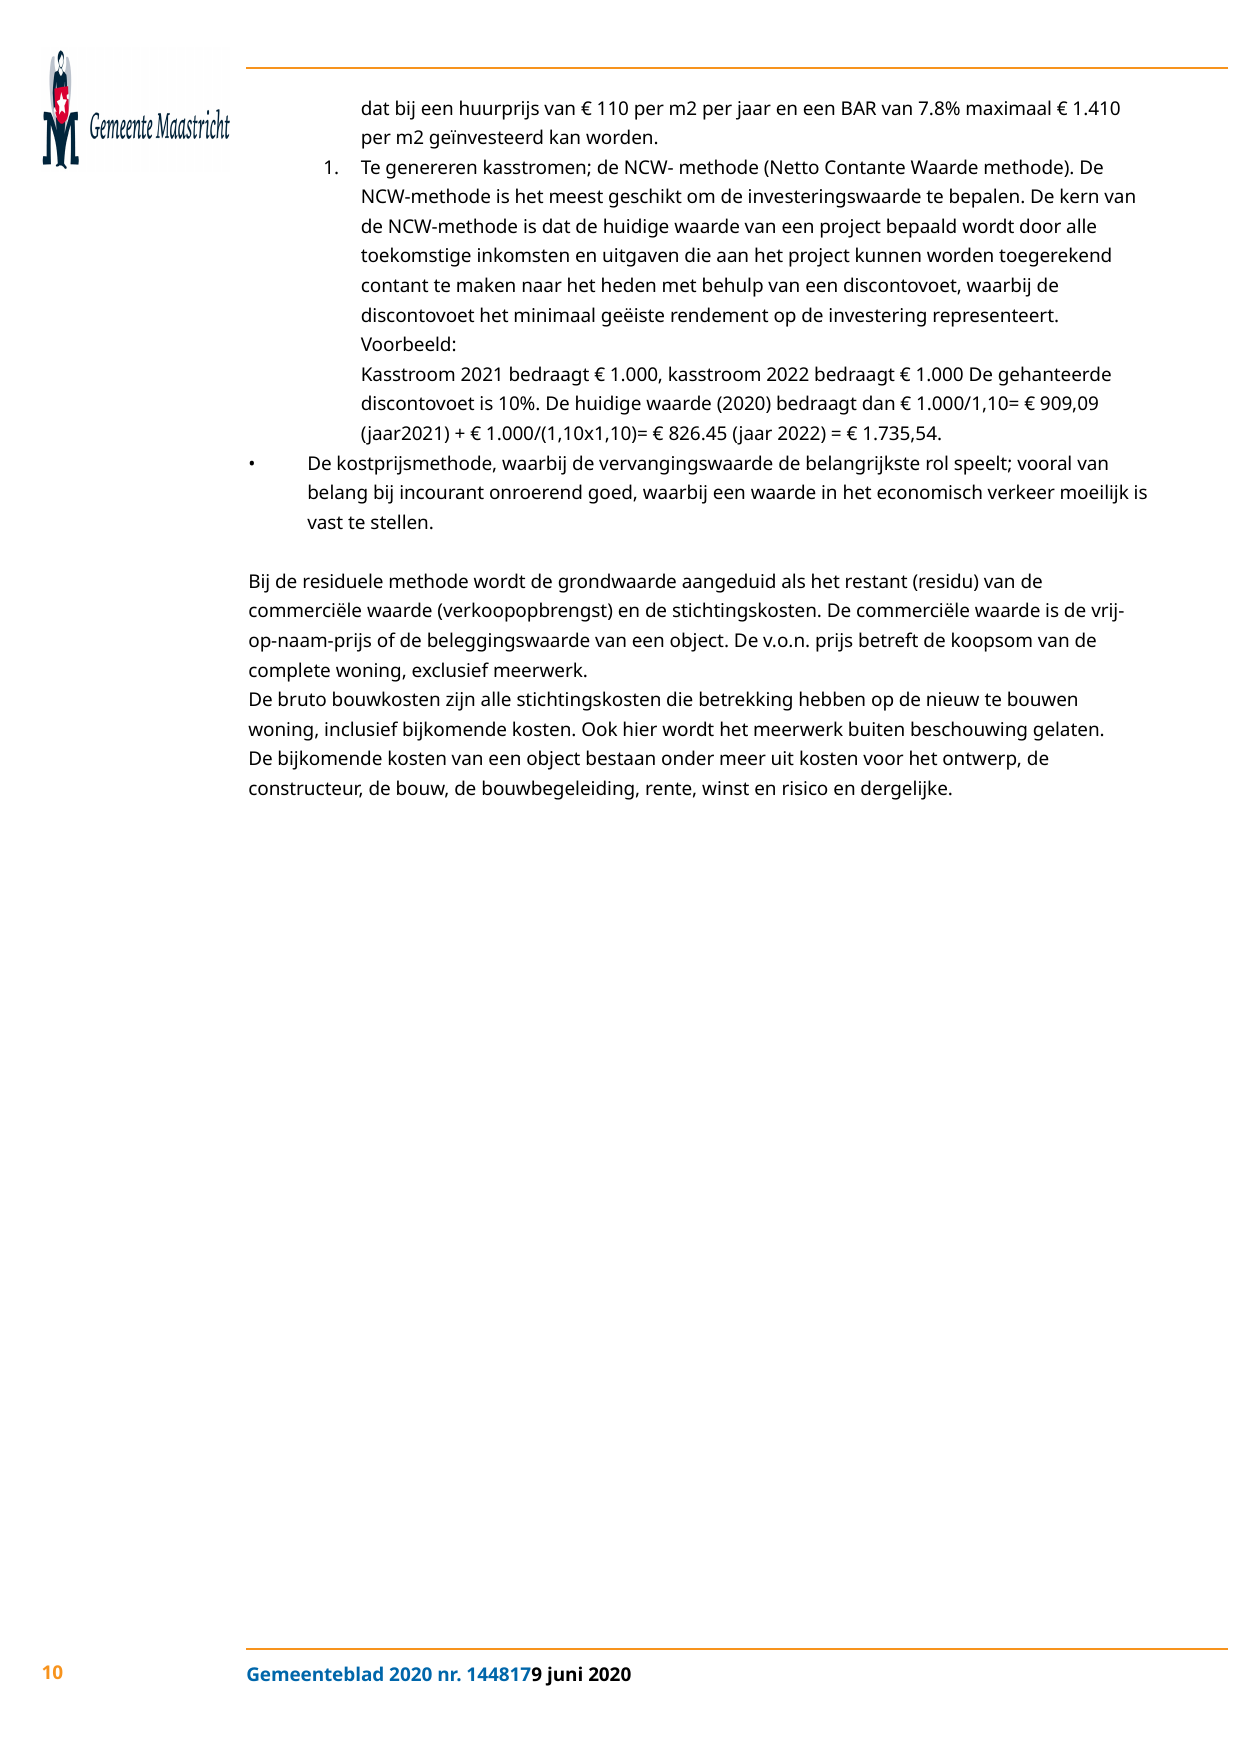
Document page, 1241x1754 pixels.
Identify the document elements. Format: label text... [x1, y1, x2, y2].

list dat bij een huurprijs van € 110 per m2 per jaar en een BAR van 7.8% maximaal € 1.410 per m2 geïnvesteerd kan worden. [323, 95, 1152, 150]
list Kasstroom 2021 bedraagt € 1.000, kasstroom 2022 bedraagt € 1.000 De gehanteerde discontovoet is 10%. De huidige waarde (2020) bedraagt dan € 1.000/1,10= € 909,09 (jaar2021) + € 1.000/(1,10x1,10)= € 826.45 (jaar 2022) = € 1.735,54. [323, 361, 1152, 446]
list De kostprijsmethode, waarbij de vervangingswaarde de belangrijkste rol speelt; vooral van belang bij incourant onroerend goed, waarbij een waarde in het economisch verkeer moeilijk is vast te stellen. [248, 450, 1152, 535]
list Voorbeeld: [323, 331, 1152, 357]
text De bruto bouwkosten zijn alle stichtingskosten die betrekking hebben op de nieuw te bouwen woning, inclusief bijkomende kosten. Ook hier wordt het meerwerk buiten beschouwing gelaten. [248, 686, 1152, 742]
text De bijkomende kosten van een object bestaan onder meer uit kosten voor het ontwerp, de constructeur, de bouw, de bouwbegeleiding, rente, winst en risico en dergelijke. [248, 746, 1152, 801]
text Bij de residuele methode wordt de grondwaarde aangeduid als het restant (residu) van de commerciële waarde (verkoopopbrengst) en de stichtingskosten. De commerciële waarde is de vrij-op-naam-prijs of de beleggingswaarde van een object. De v.o.n. prijs betreft de koopsom van de complete woning, exclusief meerwerk. [248, 568, 1152, 683]
list Te genereren kasstromen; de NCW- methode (Netto Contante Waarde methode). De NCW-methode is het meest geschikt om de investeringswaarde te bepalen. De kern van de NCW-methode is dat de huidige waarde van een project bepaald wordt door alle toekomstige inkomsten en uitgaven die aan het project kunnen worden toegerekend contant te maken naar het heden met behulp van een discontovoet, waarbij de discontovoet het minimaal geëiste rendement op de investering representeert. [323, 154, 1152, 328]
picture [41, 47, 231, 172]
